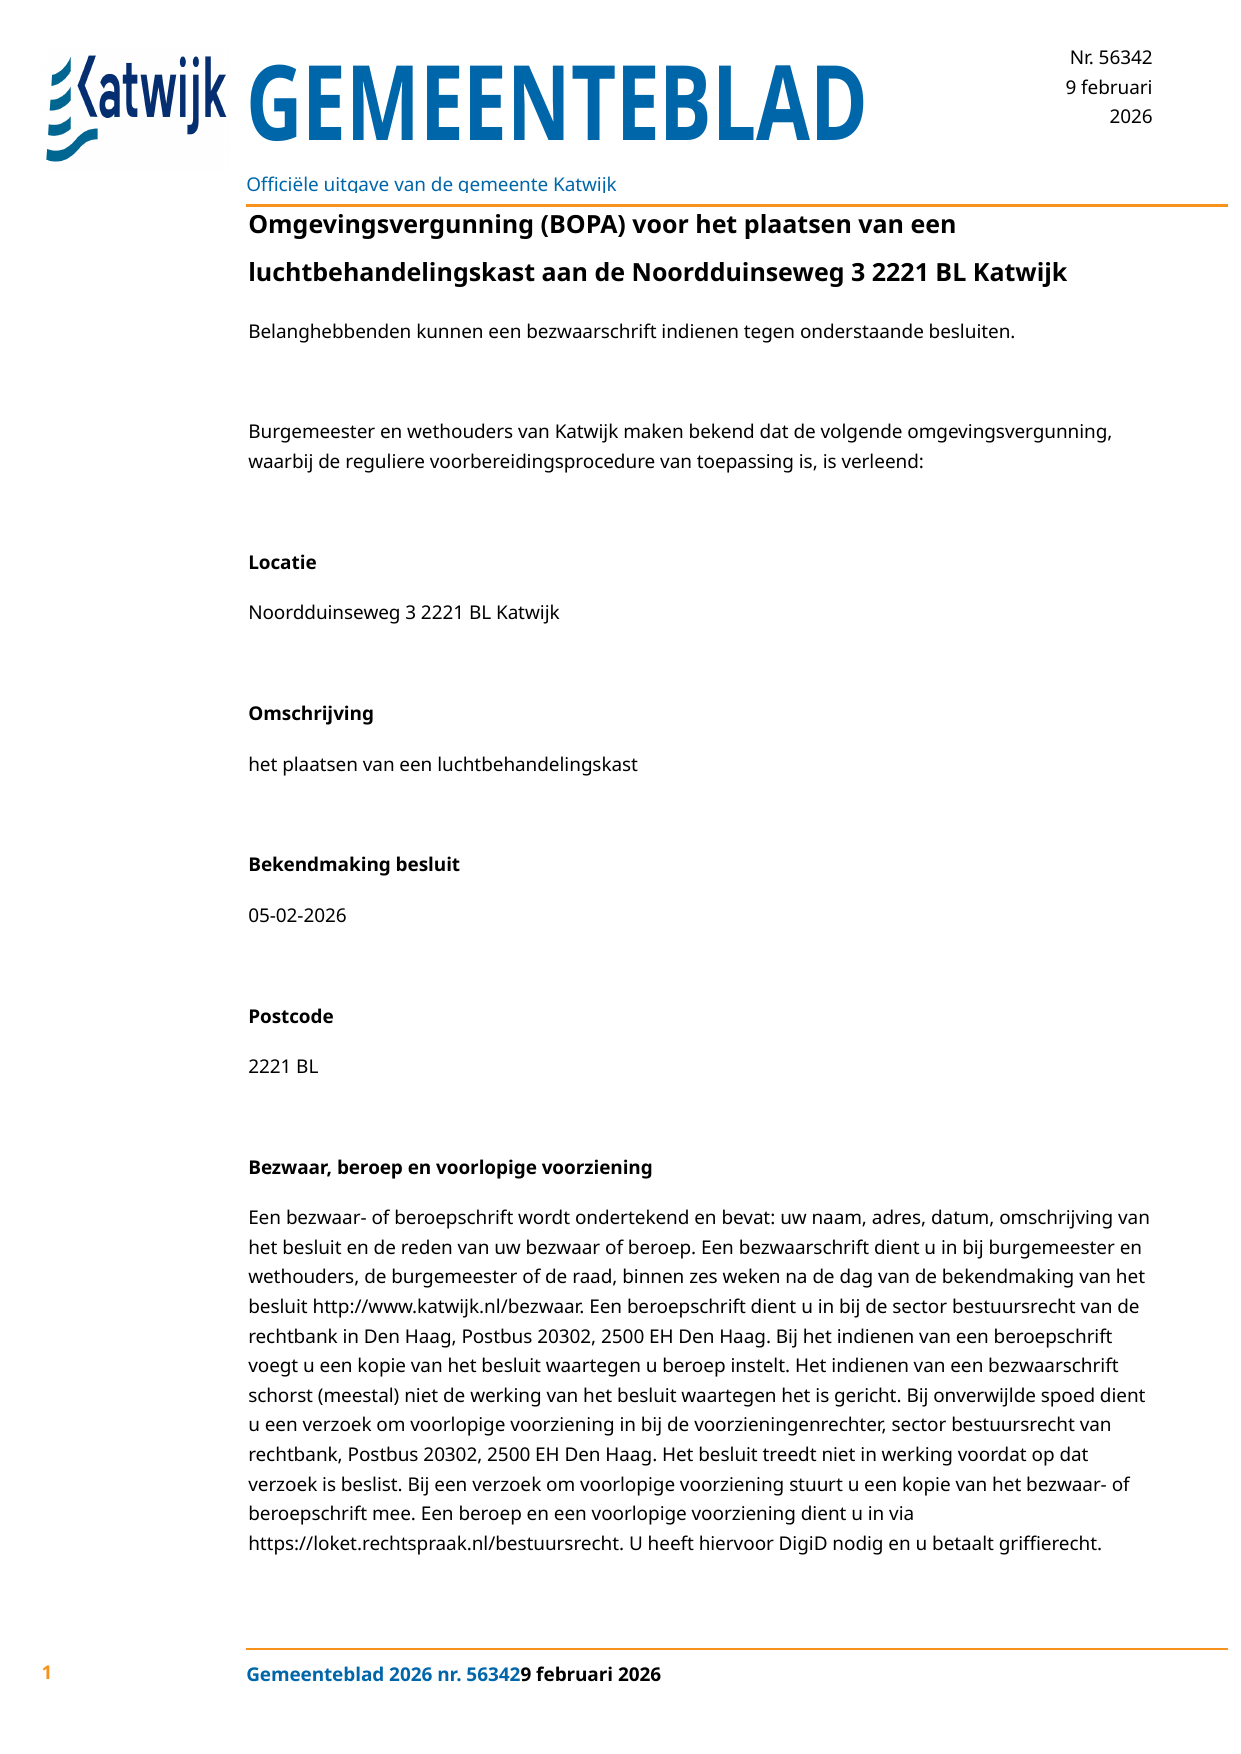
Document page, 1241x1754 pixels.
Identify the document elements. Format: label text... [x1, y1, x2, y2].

text 05-02-2026 [248, 902, 1152, 928]
text Bekendmaking besluit [248, 852, 1152, 877]
text Bezwaar, beroep en voorlopige voorziening [248, 1154, 1152, 1180]
text Belanghebbenden kunnen een bezwaarschrift indienen tegen onderstaande besluiten. [248, 318, 1152, 344]
picture [41, 47, 231, 172]
text Postcode [248, 1003, 1152, 1029]
text het plaatsen van een luchtbehandelingskast [248, 751, 1152, 777]
text Omgevingsvergunning (BOPA) voor het plaatsen van een luchtbehandelingskast aan de Noordduinseweg 3 2221 BL Katwijk [248, 207, 1152, 288]
text 2221 BL [248, 1053, 1152, 1079]
text Omschrijving [248, 700, 1152, 726]
text Een bezwaar- of beroepschrift wordt ondertekend en bevat: uw naam, adres, datum, omschrijving van het besluit en de reden van uw bezwaar of beroep. Een bezwaarschrift dient u in bij burgemeester en wethouders, de burgemeester of de raad, binnen zes weken na de dag van de bekendmaking van het besluit http://www.katwijk.nl/bezwaar. Een beroepschrift dient u in bij de sector bestuursrecht van de rechtbank in Den Haag, Postbus 20302, 2500 EH Den Haag. Bij het indienen van een beroepschrift voegt u een kopie van het besluit waartegen u beroep instelt. Het indienen van een bezwaarschrift schorst (meestal) niet de werking van het besluit waartegen het is gericht. Bij onverwijlde spoed dient u een verzoek om voorlopige voorziening in bij de voorzieningenrechter, sector bestuursrecht van rechtbank, Postbus 20302, 2500 EH Den Haag. Het besluit treedt niet in werking voordat op dat verzoek is beslist. Bij een verzoek om voorlopige voorziening stuurt u een kopie van het bezwaar- of beroepschrift mee. Een beroep en een voorlopige voorziening dient u in via https://loket.rechtspraak.nl/bestuursrecht. U heeft hiervoor DigiD nodig en u betaalt griffierecht. [248, 1204, 1152, 1556]
text Burgemeester en wethouders van Katwijk maken bekend dat de volgende omgevingsvergunning, waarbij de reguliere voorbereidingsprocedure van toepassing is, is verleend: [248, 419, 1152, 474]
text Locatie [248, 549, 1152, 575]
text Noordduinseweg 3 2221 BL Katwijk [248, 599, 1152, 625]
